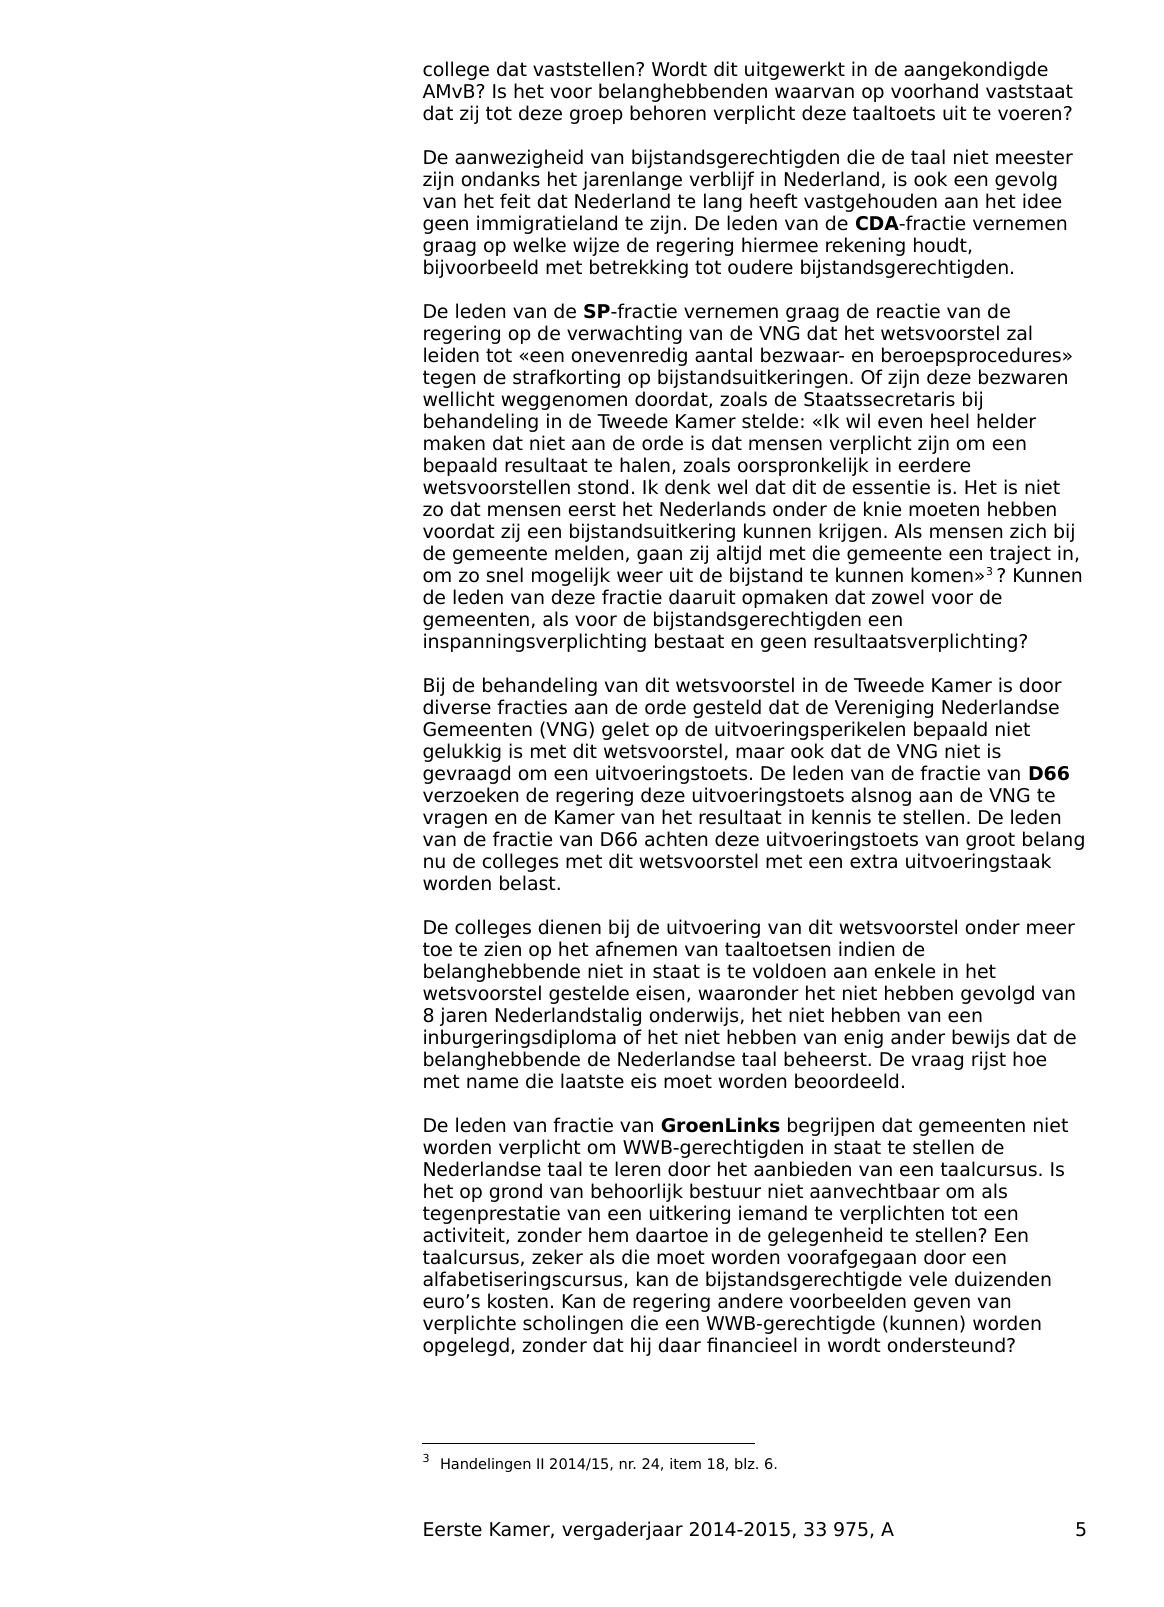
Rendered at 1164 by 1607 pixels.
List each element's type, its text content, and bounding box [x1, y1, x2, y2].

text college dat vaststellen? Wordt dit uitgewerkt in de aangekondigde AMvB? Is het voor belanghebbenden waarvan op voorhand vaststaat dat zij tot deze groep behoren verplicht deze taaltoets uit te voeren? [422, 59, 1087, 125]
text Handelingen II 2014/15, nr. 24, item 18, blz. 6. [422, 1452, 1087, 1474]
text De leden van fractie van GroenLinks begrijpen dat gemeenten niet worden verplicht om WWB-gerechtigden in staat te stellen de Nederlandse taal te leren door het aanbieden van een taalcursus. Is het op grond van behoorlijk bestuur niet aanvechtbaar om als tegenprestatie van een uitkering iemand te verplichten tot een activiteit, zonder hem daartoe in de gelegenheid te stellen? Een taalcursus, zeker als die moet worden voorafgegaan door een alfabetiseringscursus, kan de bijstandsgerechtigde vele duizenden euro’s kosten. Kan de regering andere voorbeelden geven van verplichte scholingen die een WWB-gerechtigde (kunnen) worden opgelegd, zonder dat hij daar financieel in wordt ondersteund? [422, 1115, 1087, 1357]
text De colleges dienen bij de uitvoering van dit wetsvoorstel onder meer toe te zien op het afnemen van taaltoetsen indien de belanghebbende niet in staat is te voldoen aan enkele in het wetsvoorstel gestelde eisen, waaronder het niet hebben gevolgd van 8 jaren Nederlandstalig onderwijs, het niet hebben van een inburgeringsdiploma of het niet hebben van enig ander bewijs dat de belanghebbende de Nederlandse taal beheerst. De vraag rijst hoe met name die laatste eis moet worden beoordeeld. [422, 917, 1087, 1093]
text Bij de behandeling van dit wetsvoorstel in de Tweede Kamer is door diverse fracties aan de orde gesteld dat de Vereniging Nederlandse Gemeenten (VNG) gelet op de uitvoeringsperikelen bepaald niet gelukkig is met dit wetsvoorstel, maar ook dat de VNG niet is gevraagd om een uitvoeringstoets. De leden van de fractie van D66 verzoeken de regering deze uitvoeringstoets alsnog aan de VNG te vragen en de Kamer van het resultaat in kennis te stellen. De leden van de fractie van D66 achten deze uitvoeringstoets van groot belang nu de colleges met dit wetsvoorstel met een extra uitvoeringstaak worden belast. [422, 675, 1087, 895]
text De aanwezigheid van bijstandsgerechtigden die de taal niet meester zijn ondanks het jarenlange verblijf in Nederland, is ook een gevolg van het feit dat Nederland te lang heeft vastgehouden aan het idee geen immigratieland te zijn. De leden van de CDA-fractie vernemen graag op welke wijze de regering hiermee rekening houdt, bijvoorbeeld met betrekking tot oudere bijstandsgerechtigden. [422, 147, 1087, 279]
text De leden van de SP-fractie vernemen graag de reactie van de regering op de verwachting van de VNG dat het wetsvoorstel zal leiden tot «een onevenredig aantal bezwaar- en beroepsprocedures» tegen de strafkorting op bijstandsuitkeringen. Of zijn deze bezwaren wellicht weggenomen doordat, zoals de Staatssecretaris bij behandeling in de Tweede Kamer stelde: «Ik wil even heel helder maken dat niet aan de orde is dat mensen verplicht zijn om een bepaald resultaat te halen, zoals oorspronkelijk in eerdere wetsvoorstellen stond. Ik denk wel dat dit de essentie is. Het is niet zo dat mensen eerst het Nederlands onder de knie moeten hebben voordat zij een bijstandsuitkering kunnen krijgen. Als mensen zich bij de gemeente melden, gaan zij altijd met die gemeente een traject in, om zo snel mogelijk weer uit de bijstand te kunnen komen»? Kunnen de leden van deze fractie daaruit opmaken dat zowel voor de gemeenten, als voor de bijstandsgerechtigden een inspanningsverplichting bestaat en geen resultaatsverplichting? [422, 301, 1087, 653]
